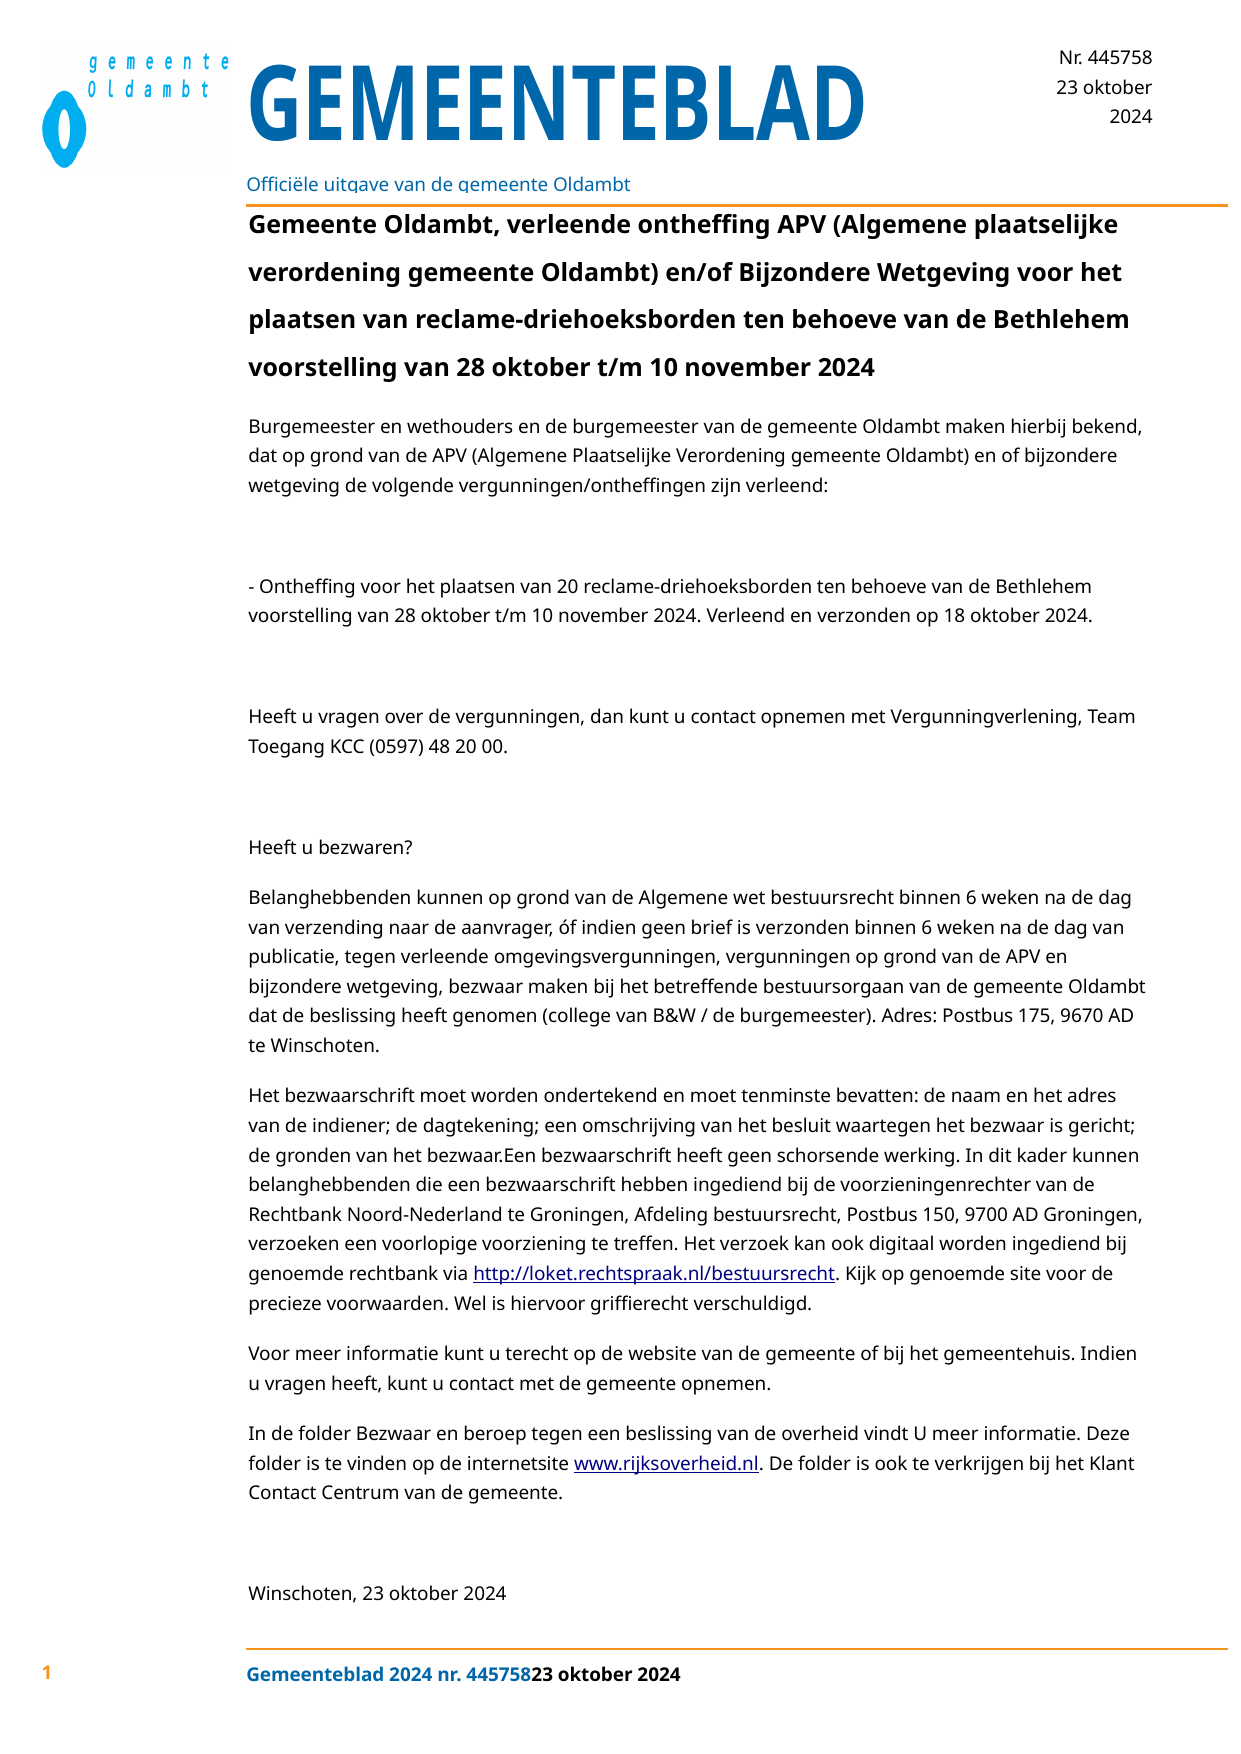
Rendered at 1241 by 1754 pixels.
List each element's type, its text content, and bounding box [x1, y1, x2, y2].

text Heeft u vragen over de vergunningen, dan kunt u contact opnemen met Vergunningverlening, Team Toegang KCC (0597) 48 20 00. [248, 703, 1152, 759]
text Winschoten, 23 oktober 2024 [248, 1580, 1152, 1606]
text Heeft u bezwaren? [248, 834, 1152, 860]
picture [41, 47, 231, 172]
text - Ontheffing voor het plaatsen van 20 reclame-driehoeksborden ten behoeve van de Bethlehem voorstelling van 28 oktober t/m 10 november 2024. Verleend en verzonden op 18 oktober 2024. [248, 573, 1152, 628]
text In de folder Bezwaar en beroep tegen een beslissing van de overheid vindt U meer informatie. Deze folder is te vinden op de internetsite www.rijksoverheid.nl. De folder is ook te verkrijgen bij het Klant Contact Centrum van de gemeente. [248, 1420, 1152, 1505]
text Gemeente Oldambt, verleende ontheffing APV (Algemene plaatselijke verordening gemeente Oldambt) en/of Bijzondere Wetgeving voor het plaatsen van reclame-driehoeksborden ten behoeve van de Bethlehem voorstelling van 28 oktober t/m 10 november 2024 [248, 207, 1152, 384]
text Belanghebbenden kunnen op grond van de Algemene wet bestuursrecht binnen 6 weken na de dag van verzending naar de aanvrager, óf indien geen brief is verzonden binnen 6 weken na de dag van publicatie, tegen verleende omgevingsvergunningen, vergunningen op grond van de APV en bijzondere wetgeving, bezwaar maken bij het betreffende bestuursorgaan van de gemeente Oldambt dat de beslissing heeft genomen (college van B&W / de burgemeester). Adres: Postbus 175, 9670 AD te Winschoten. [248, 884, 1152, 1058]
text Burgemeester en wethouders en de burgemeester van de gemeente Oldambt maken hierbij bekend, dat op grond van de APV (Algemene Plaatselijke Verordening gemeente Oldambt) en of bijzondere wetgeving de volgende vergunningen/ontheffingen zijn verleend: [248, 413, 1152, 498]
text Voor meer informatie kunt u terecht op de website van de gemeente of bij het gemeentehuis. Indien u vragen heeft, kunt u contact met de gemeente opnemen. [248, 1340, 1152, 1396]
text Het bezwaarschrift moet worden ondertekend en moet tenminste bevatten: de naam en het adres van de indiener; de dagtekening; een omschrijving van het besluit waartegen het bezwaar is gericht; de gronden van het bezwaar.Een bezwaarschrift heeft geen schorsende werking. In dit kader kunnen belanghebbenden die een bezwaarschrift hebben ingediend bij de voorzieningenrechter van de Rechtbank Noord-Nederland te Groningen, Afdeling bestuursrecht, Postbus 150, 9700 AD Groningen, verzoeken een voorlopige voorziening te treffen. Het verzoek kan ook digitaal worden ingediend bij genoemde rechtbank via http://loket.rechtspraak.nl/bestuursrecht. Kijk op genoemde site voor de precieze voorwaarden. Wel is hiervoor griffierecht verschuldigd. [248, 1083, 1152, 1316]
